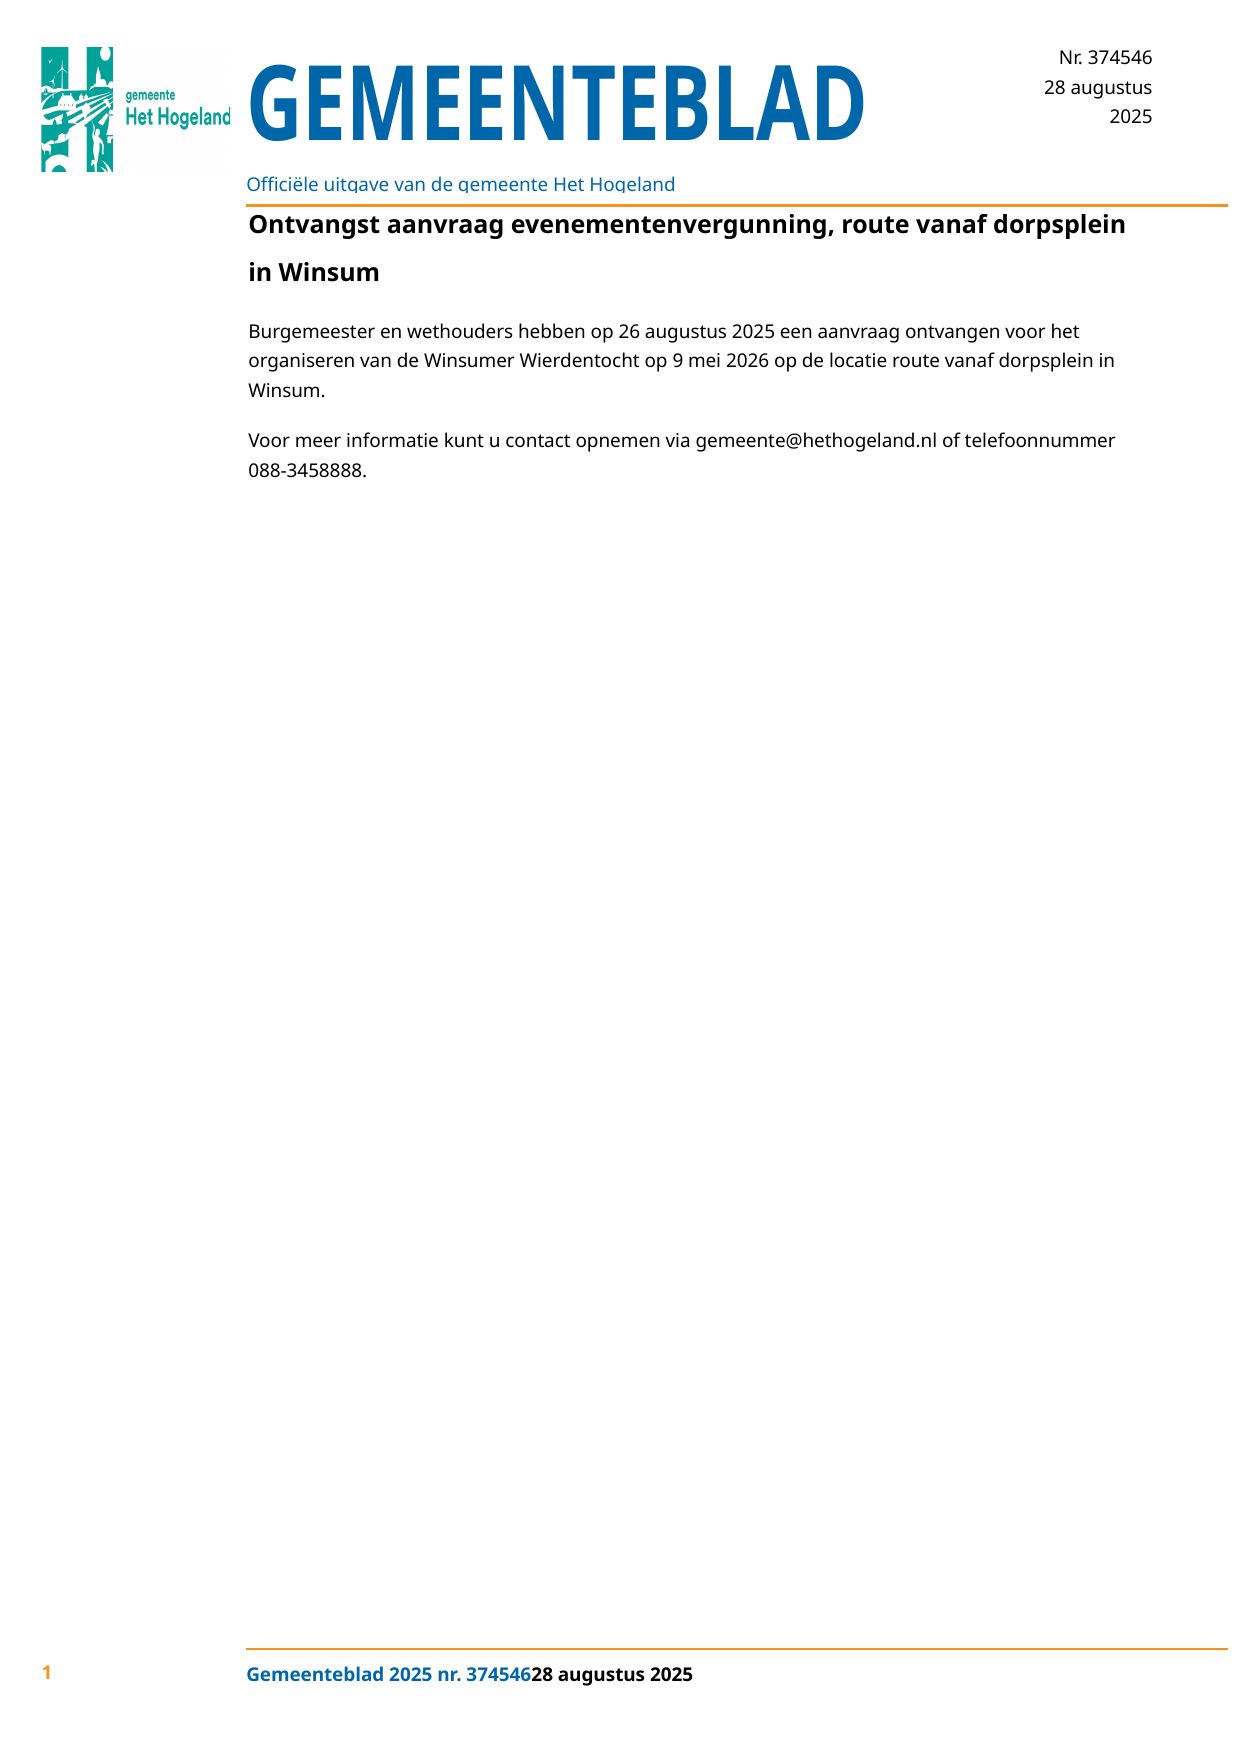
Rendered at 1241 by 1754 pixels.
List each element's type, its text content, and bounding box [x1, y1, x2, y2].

text Voor meer informatie kunt u contact opnemen via gemeente@hethogeland.nl of telefoonnummer 088-3458888. [248, 427, 1152, 483]
picture [41, 47, 231, 172]
text Burgemeester en wethouders hebben op 26 augustus 2025 een aanvraag ontvangen voor het organiseren van de Winsumer Wierdentocht op 9 mei 2026 op de locatie route vanaf dorpsplein in Winsum. [248, 318, 1152, 403]
text Ontvangst aanvraag evenementenvergunning, route vanaf dorpsplein in Winsum [248, 207, 1152, 288]
